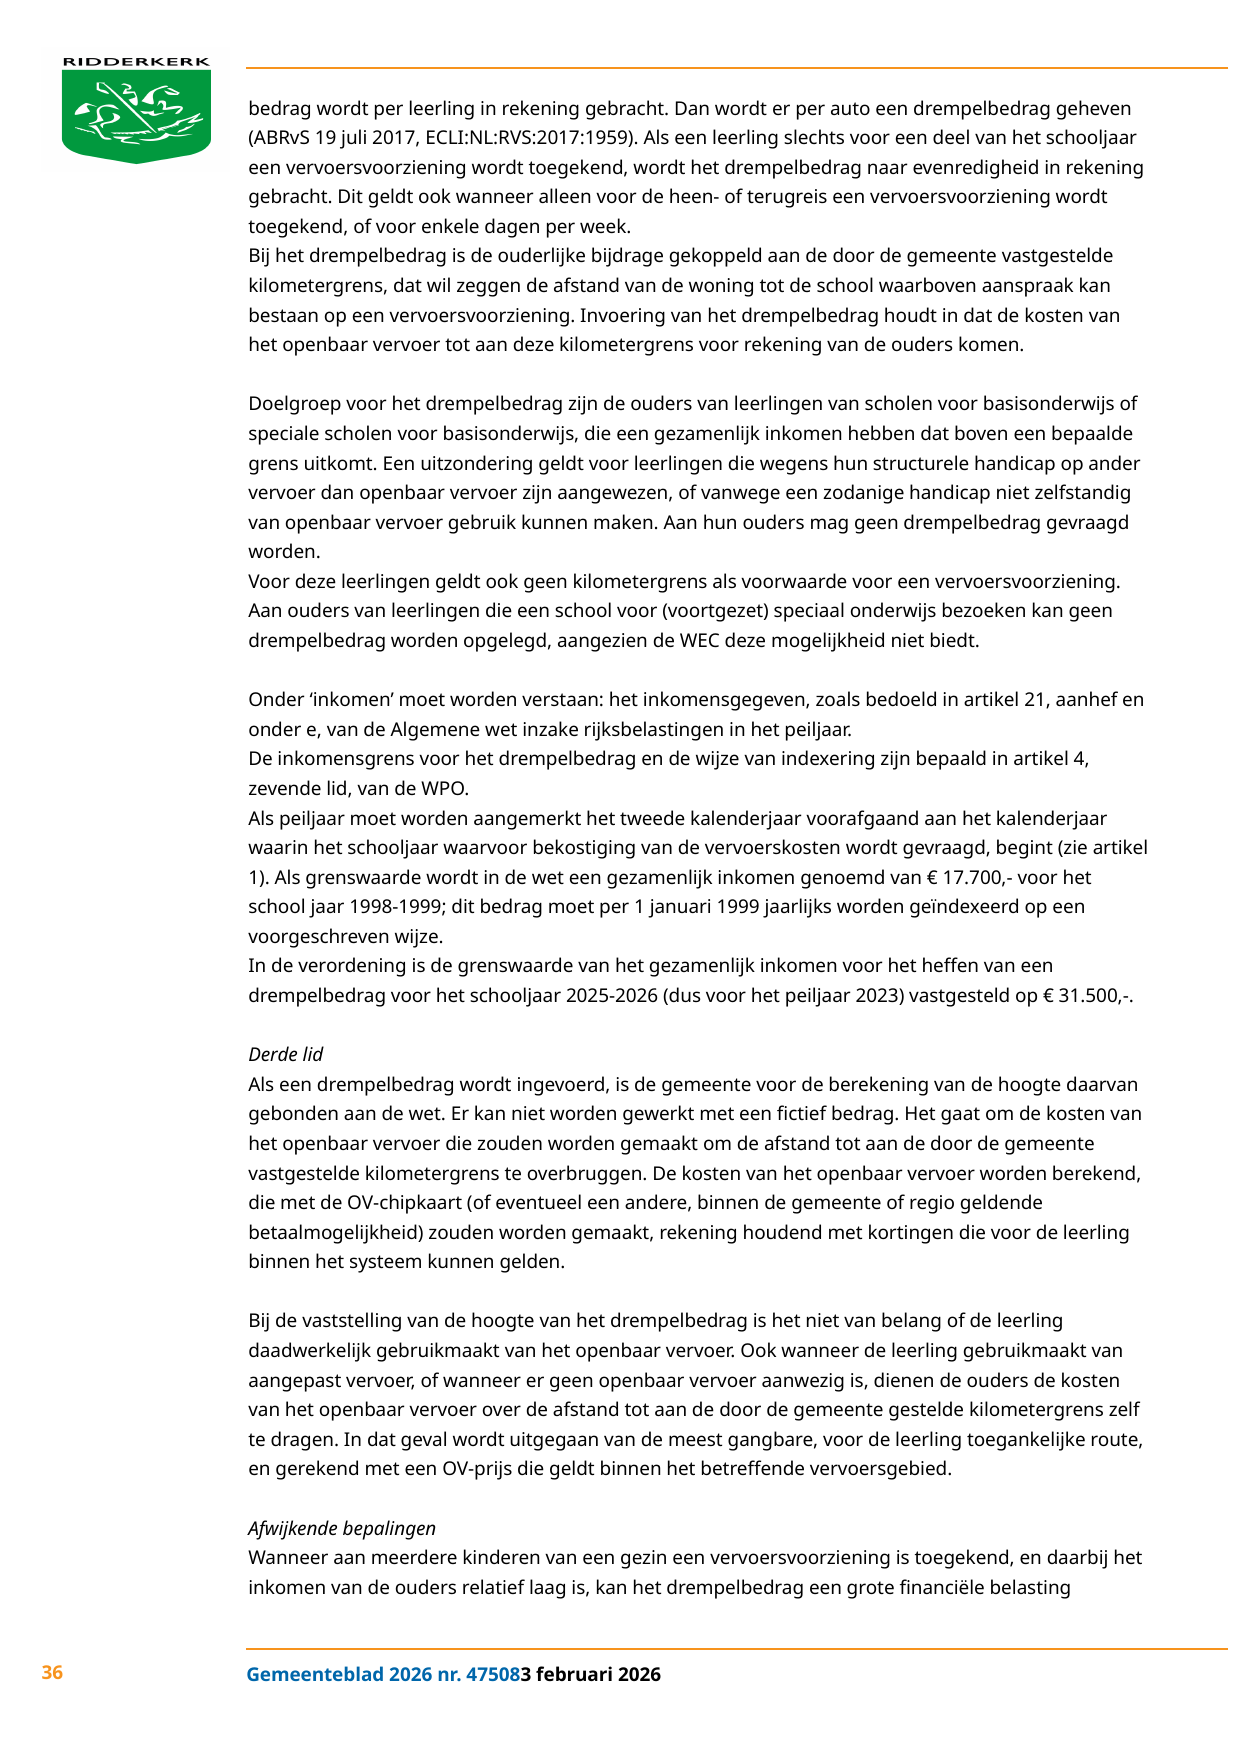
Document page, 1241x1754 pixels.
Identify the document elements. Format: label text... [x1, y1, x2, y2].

text De inkomensgrens voor het drempelbedrag en de wijze van indexering zijn bepaald in artikel 4, zevende lid, van de WPO. [248, 746, 1152, 801]
text Bij de vaststelling van de hoogte van het drempelbedrag is het niet van belang of de leerling daadwerkelijk gebruikmaakt van het openbaar vervoer. Ook wanneer de leerling gebruikmaakt van aangepast vervoer, of wanneer er geen openbaar vervoer aanwezig is, dienen de ouders de kosten van het openbaar vervoer over de afstand tot aan de door de gemeente gestelde kilometergrens zelf te dragen. In dat geval wordt uitgegaan van de meest gangbare, voor de leerling toegankelijke route, en gerekend met een OV-prijs die geldt binnen het betreffende vervoersgebied. [248, 1308, 1152, 1481]
text Wanneer aan meerdere kinderen van een gezin een vervoersvoorziening is toegekend, en daarbij het inkomen van de ouders relatief laag is, kan het drempelbedrag een grote financiële belasting [248, 1544, 1152, 1600]
text Voor deze leerlingen geldt ook geen kilometergrens als voorwaarde voor een vervoersvoorziening. Aan ouders van leerlingen die een school voor (voortgezet) speciaal onderwijs bezoeken kan geen drempelbedrag worden opgelegd, aangezien de WEC deze mogelijkheid niet biedt. [248, 568, 1152, 653]
text Als peiljaar moet worden aangemerkt het tweede kalenderjaar voorafgaand aan het kalenderjaar waarin het schooljaar waarvoor bekostiging van de vervoerskosten wordt gevraagd, begint (zie artikel 1). Als grenswaarde wordt in de wet een gezamenlijk inkomen genoemd van € 17.700,- voor het school jaar 1998-1999; dit bedrag moet per 1 januari 1999 jaarlijks worden geïndexeerd op een voorgeschreven wijze. [248, 805, 1152, 949]
picture [41, 47, 231, 172]
text In de verordening is de grenswaarde van het gezamenlijk inkomen voor het heffen van een drempelbedrag voor het schooljaar 2025-2026 (dus voor het peiljaar 2023) vastgesteld op € 31.500,-. [248, 953, 1152, 1008]
text Derde lid [248, 1041, 1152, 1067]
text bedrag wordt per leerling in rekening gebracht. Dan wordt er per auto een drempelbedrag geheven (ABRvS 19 juli 2017, ECLI:NL:RVS:2017:1959). Als een leerling slechts voor een deel van het schooljaar een vervoersvoorziening wordt toegekend, wordt het drempelbedrag naar evenredigheid in rekening gebracht. Dit geldt ook wanneer alleen voor de heen- of terugreis een vervoersvoorziening wordt toegekend, of voor enkele dagen per week. [248, 95, 1152, 239]
text Onder ‘inkomen’ moet worden verstaan: het inkomensgegeven, zoals bedoeld in artikel 21, aanhef en onder e, van de Algemene wet inzake rijksbelastingen in het peiljaar. [248, 686, 1152, 742]
text Afwijkende bepalingen [248, 1515, 1152, 1541]
text Bij het drempelbedrag is de ouderlijke bijdrage gekoppeld aan de door de gemeente vastgestelde kilometergrens, dat wil zeggen de afstand van de woning tot de school waarboven aanspraak kan bestaan op een vervoersvoorziening. Invoering van het drempelbedrag houdt in dat de kosten van het openbaar vervoer tot aan deze kilometergrens voor rekening van de ouders komen. [248, 243, 1152, 357]
text Als een drempelbedrag wordt ingevoerd, is de gemeente voor de berekening van de hoogte daarvan gebonden aan de wet. Er kan niet worden gewerkt met een fictief bedrag. Het gaat om de kosten van het openbaar vervoer die zouden worden gemaakt om de afstand tot aan de door de gemeente vastgestelde kilometergrens te overbruggen. De kosten van het openbaar vervoer worden berekend, die met de OV-chipkaart (of eventueel een andere, binnen de gemeente of regio geldende betaalmogelijkheid) zouden worden gemaakt, rekening houdend met kortingen die voor de leerling binnen het systeem kunnen gelden. [248, 1071, 1152, 1274]
text Doelgroep voor het drempelbedrag zijn de ouders van leerlingen van scholen voor basisonderwijs of speciale scholen voor basisonderwijs, die een gezamenlijk inkomen hebben dat boven een bepaalde grens uitkomt. Een uitzondering geldt voor leerlingen die wegens hun structurele handicap op ander vervoer dan openbaar vervoer zijn aangewezen, of vanwege een zodanige handicap niet zelfstandig van openbaar vervoer gebruik kunnen maken. Aan hun ouders mag geen drempelbedrag gevraagd worden. [248, 391, 1152, 564]
